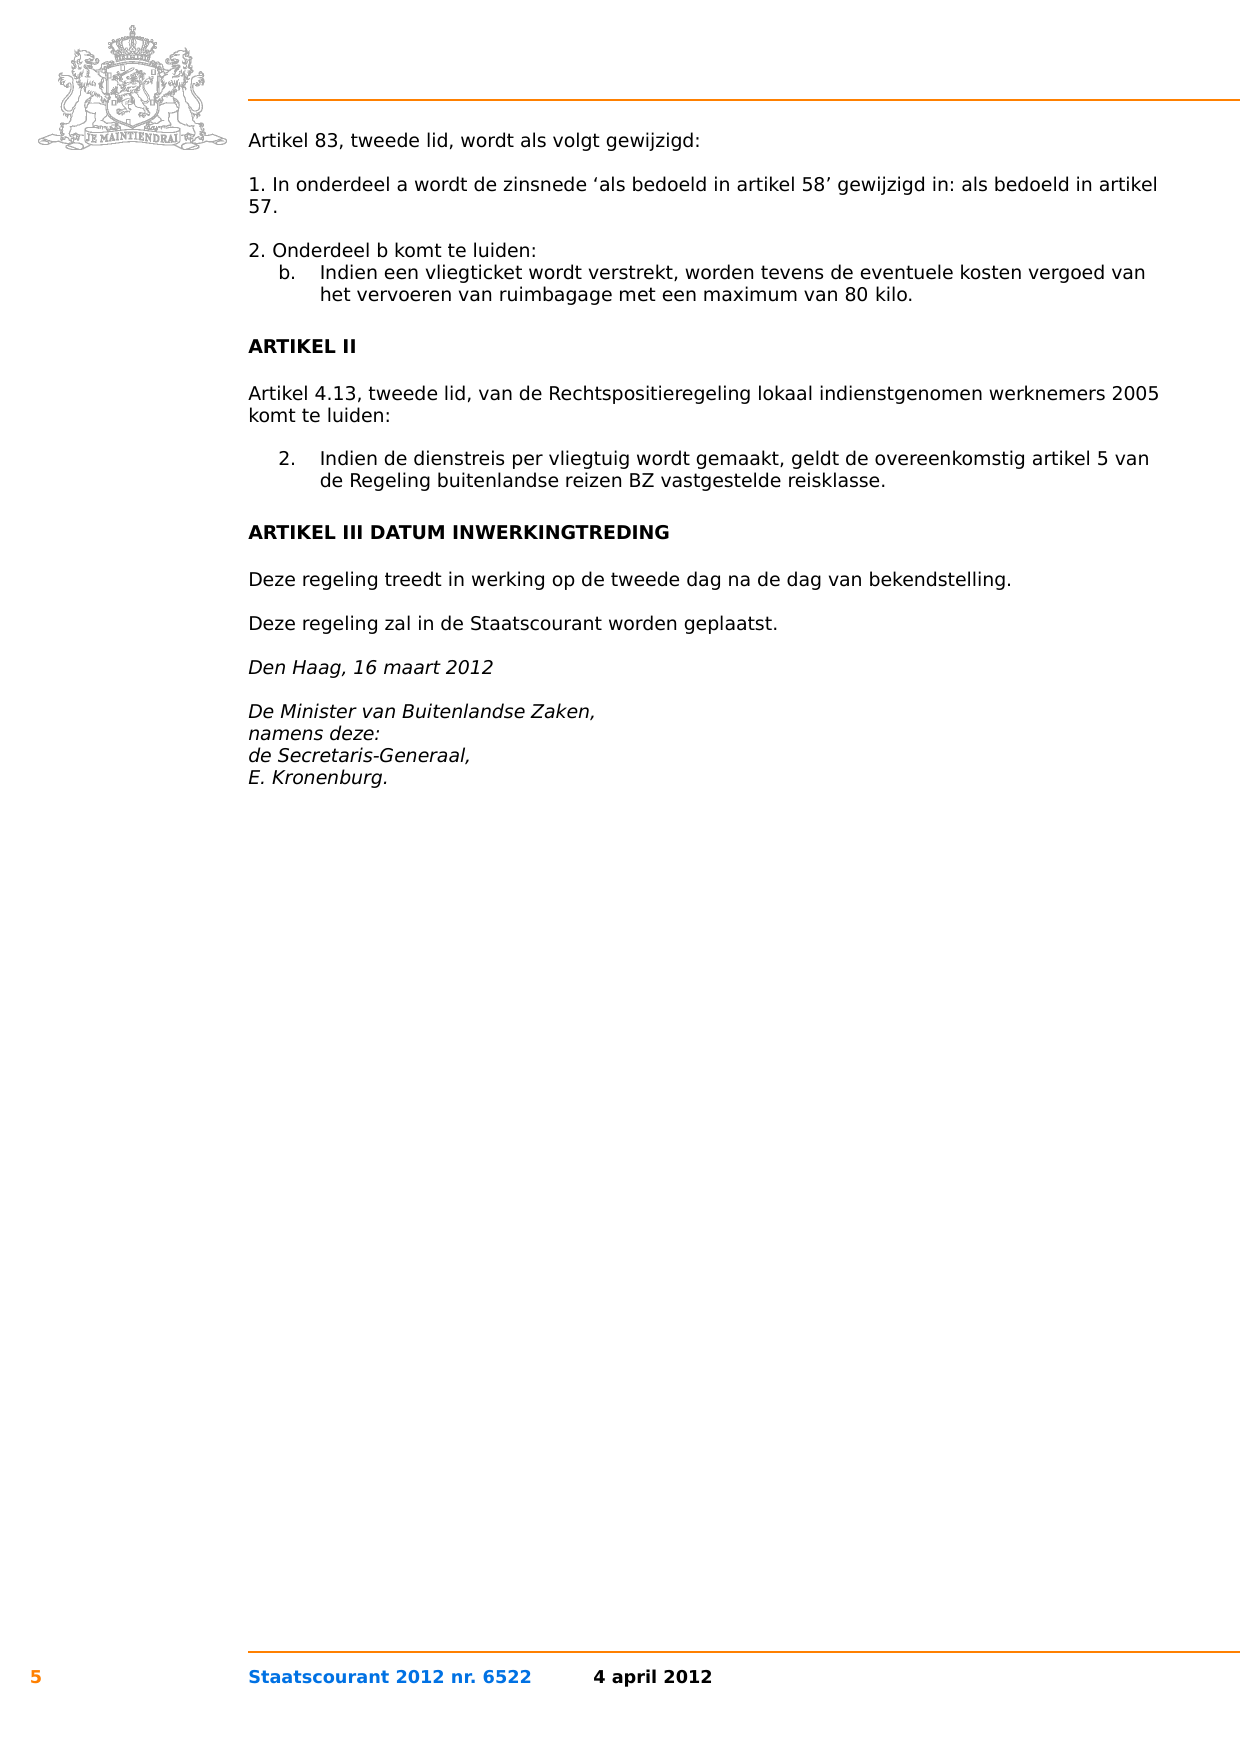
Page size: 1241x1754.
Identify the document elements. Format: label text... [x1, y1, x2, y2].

text Deze regeling treedt in werking op de tweede dag na de dag van bekendstelling. [248, 569, 1163, 591]
text Den Haag, 16 maart 2012 [248, 657, 1163, 679]
text 1. In onderdeel a wordt de zinsnede ‘als bedoeld in artikel 58’ gewijzigd in: als bedoeld in artikel 57. [248, 174, 1163, 218]
subtitle ARTIKEL III DATUM INWERKINGTREDING [248, 522, 1163, 544]
text 2. Onderdeel b komt te luiden: [248, 239, 1163, 262]
text Deze regeling zal in de Staatscourant worden geplaatst. [248, 613, 1163, 635]
subtitle ARTIKEL II [248, 336, 1163, 357]
text Artikel 83, tweede lid, wordt als volgt gewijzigd: [248, 130, 1163, 152]
text 2. Indien de dienstreis per vliegtuig wordt gemaakt, geldt de overeenkomstig artikel 5 van de Regeling buitenlandse reizen BZ vastgestelde reisklasse. [278, 448, 1163, 492]
text b. Indien een vliegticket wordt verstrekt, worden tevens de eventuele kosten vergoed van het vervoeren van ruimbagage met een maximum van 80 kilo. [278, 262, 1163, 306]
text De Minister van Buitenlandse Zaken, namens deze: de Secretaris-Generaal, E. Kronenburg. [248, 701, 1163, 789]
text Artikel 4.13, tweede lid, van de Rechtspositieregeling lokaal indienstgenomen werknemers 2005 komt te luiden: [248, 382, 1163, 426]
picture [38, 25, 227, 150]
